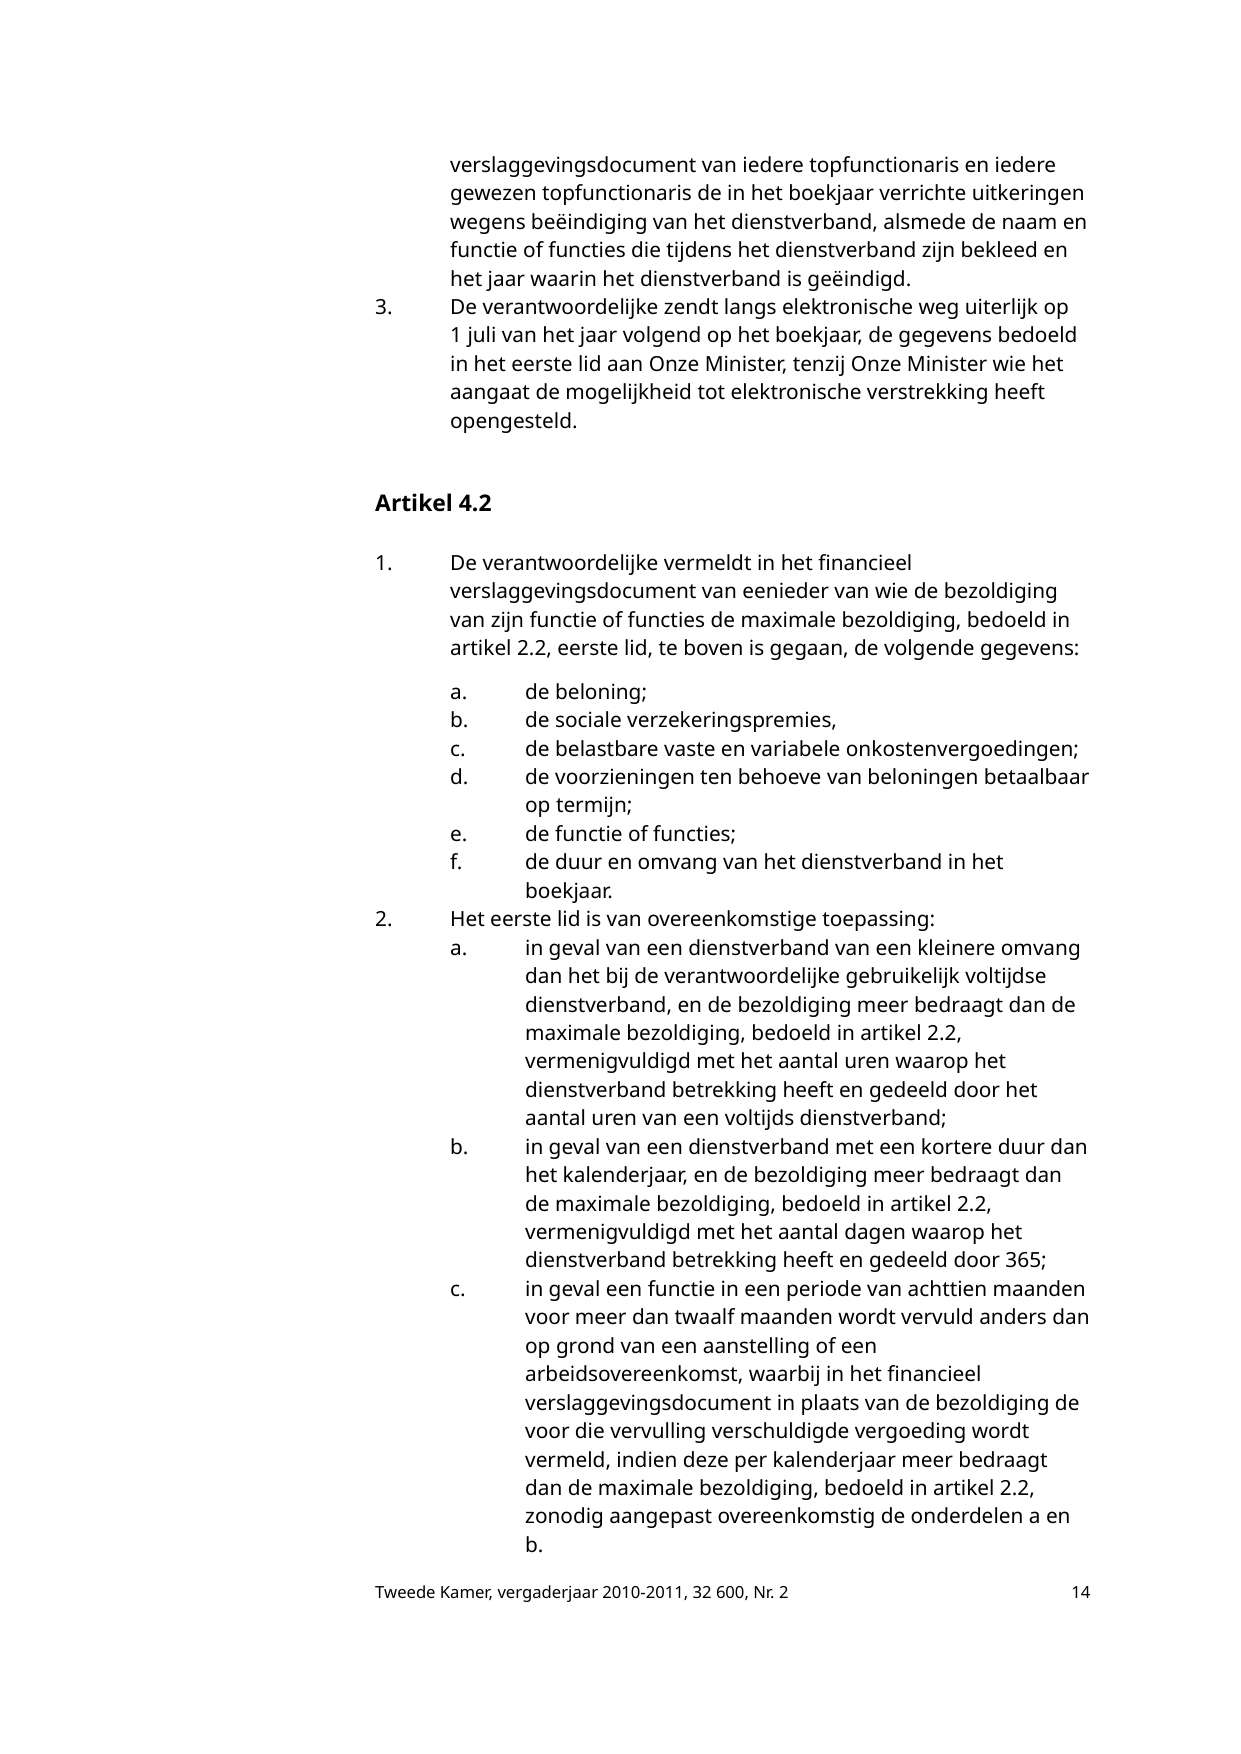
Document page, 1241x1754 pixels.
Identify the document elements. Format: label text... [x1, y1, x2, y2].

list De verantwoordelijke zendt langs elektronische weg uiterlijk op 1 juli van het jaar volgend op het boekjaar, de gegevens bedoeld in het eerste lid aan Onze Minister, tenzij Onze Minister wie het aangaat de mogelijkheid tot elektronische verstrekking heeft opengesteld. [375, 292, 1090, 434]
subtitle Artikel 4.2 [375, 487, 1090, 518]
list de duur en omvang van het dienstverband in het boekjaar. [450, 847, 1090, 904]
list de sociale verzekeringspremies, [450, 705, 1090, 734]
list in geval van een dienstverband met een kortere duur dan het kalenderjaar, en de bezoldiging meer bedraagt dan de maximale bezoldiging, bedoeld in artikel 2.2, vermenigvuldigd met het aantal dagen waarop het dienstverband betrekking heeft en gedeeld door 365; [450, 1132, 1090, 1274]
list de beloning; [450, 677, 1090, 705]
list Het eerste lid is van overeenkomstige toepassing: [375, 904, 1090, 933]
list verslaggevingsdocument van iedere topfunctionaris en iedere gewezen topfunctionaris de in het boekjaar verrichte uitkeringen wegens beëindiging van het dienstverband, alsmede de naam en functie of functies die tijdens het dienstverband zijn bekleed en het jaar waarin het dienstverband is geëindigd. [375, 150, 1090, 292]
list in geval een functie in een periode van achttien maanden voor meer dan twaalf maanden wordt vervuld anders dan op grond van een aanstelling of een arbeidsovereenkomst, waarbij in het financieel verslaggevingsdocument in plaats van de bezoldiging de voor die vervulling verschuldigde vergoeding wordt vermeld, indien deze per kalenderjaar meer bedraagt dan de maximale bezoldiging, bedoeld in artikel 2.2, zonodig aangepast overeenkomstig de onderdelen a en b. [450, 1274, 1090, 1558]
list De verantwoordelijke vermeldt in het financieel verslaggevingsdocument van eenieder van wie de bezoldiging van zijn functie of functies de maximale bezoldiging, bedoeld in artikel 2.2, eerste lid, te boven is gegaan, de volgende gegevens: [375, 548, 1090, 662]
list de voorzieningen ten behoeve van beloningen betaalbaar op termijn; [450, 762, 1090, 819]
list de belastbare vaste en variabele onkostenvergoedingen; [450, 734, 1090, 762]
list in geval van een dienstverband van een kleinere omvang dan het bij de verantwoordelijke gebruikelijk voltijdse dienstverband, en de bezoldiging meer bedraagt dan de maximale bezoldiging, bedoeld in artikel 2.2, vermenigvuldigd met het aantal uren waarop het dienstverband betrekking heeft en gedeeld door het aantal uren van een voltijds dienstverband; [450, 933, 1090, 1132]
list de functie of functies; [450, 819, 1090, 847]
